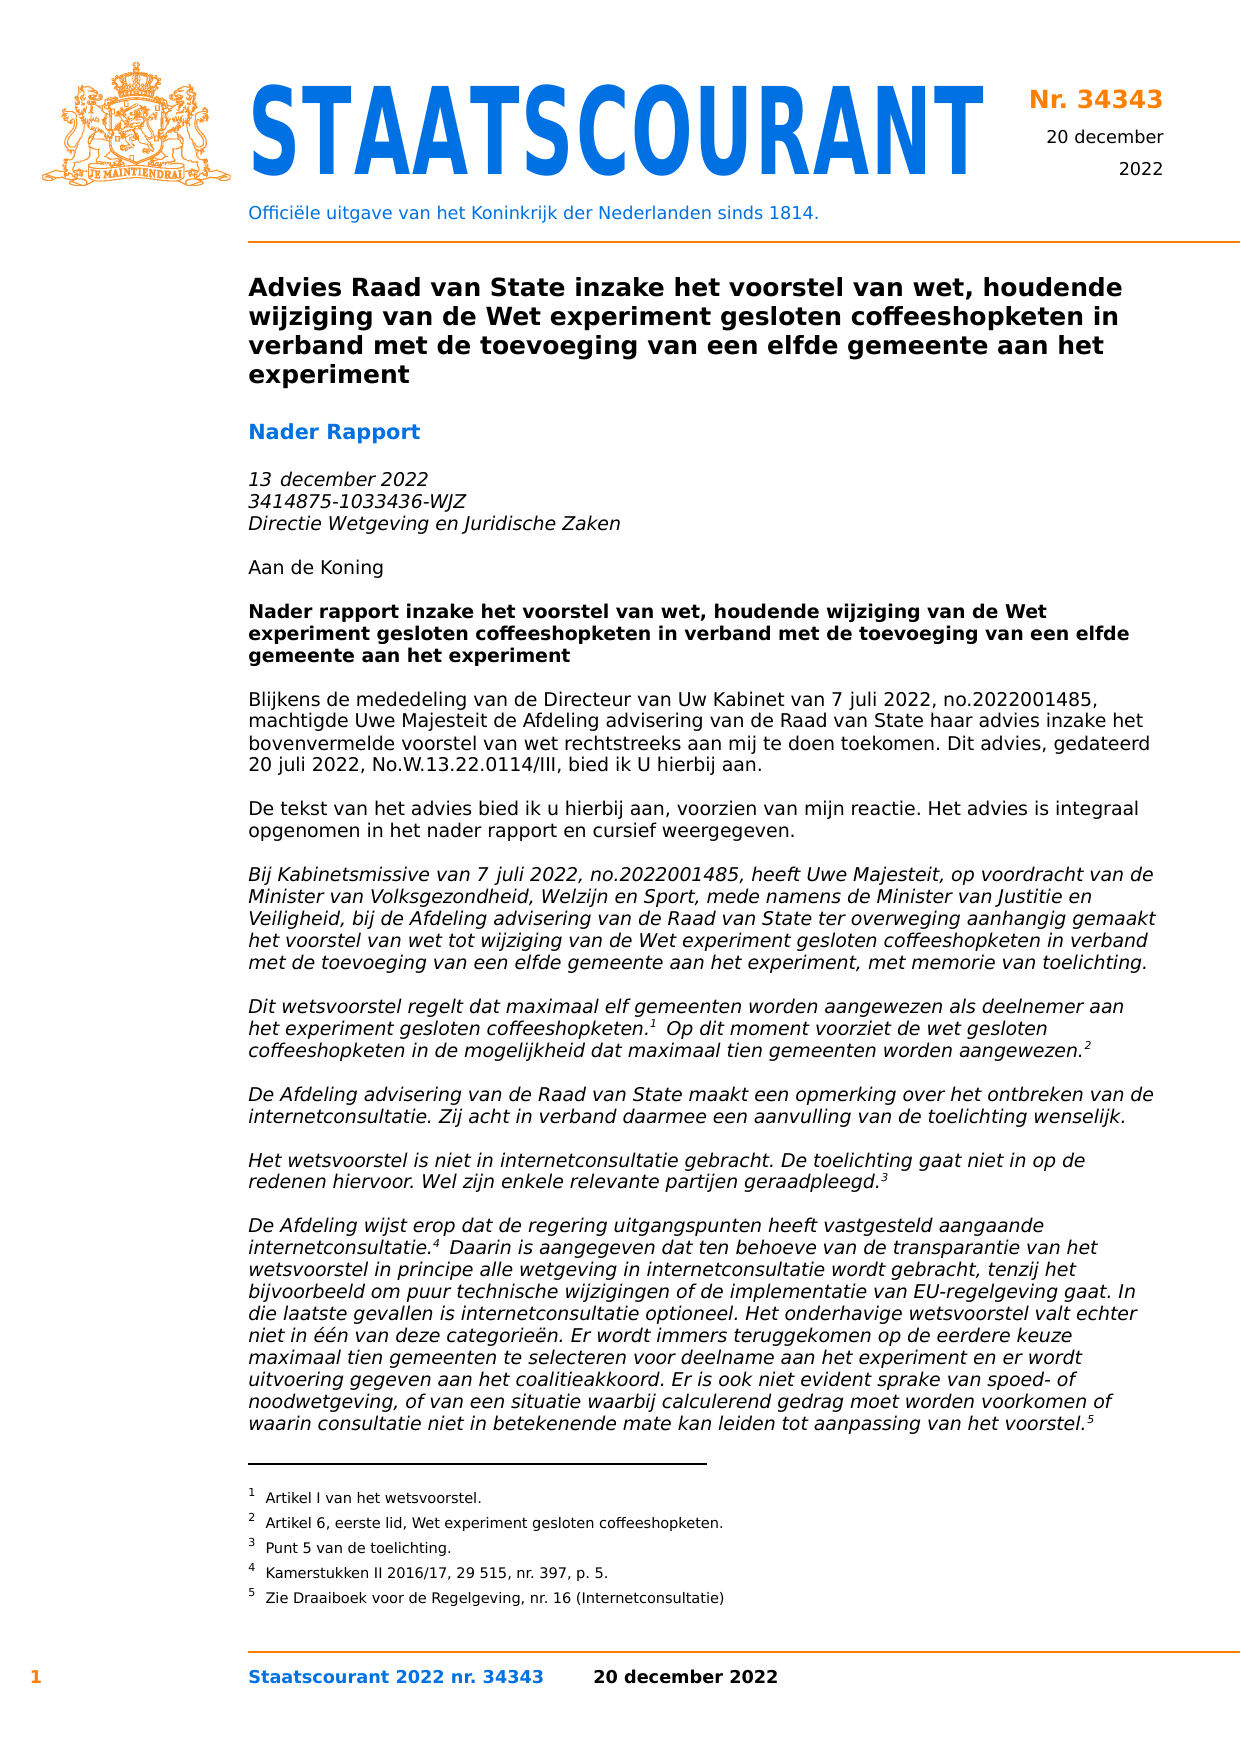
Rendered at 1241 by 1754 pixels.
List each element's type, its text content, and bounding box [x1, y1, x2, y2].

subtitle Advies Raad van State inzake het voorstel van wet, houdende wijziging van de Wet experiment gesloten coffeeshopketen in verband met de toevoeging van een elfde gemeente aan het experiment [248, 273, 1163, 390]
picture [41, 62, 231, 186]
text Directie Wetgeving en Juridische Zaken [248, 513, 1163, 535]
text Nader rapport inzake het voorstel van wet, houdende wijziging van de Wet experiment gesloten coffeeshopketen in verband met de toevoeging van een elfde gemeente aan het experiment [248, 601, 1163, 667]
table_header STAATSCOURANT [248, 62, 998, 203]
text 13 december 2022 [248, 469, 1163, 491]
table_cell 2022 [998, 153, 1240, 203]
text De tekst van het advies bied ik u hierbij aan, voorzien van mijn reactie. Het advies is integraal opgenomen in het nader rapport en cursief weergegeven. [248, 798, 1163, 842]
text 3414875-1033436-WJZ [248, 491, 1163, 513]
text Aan de Koning [248, 557, 1163, 579]
subtitle Nader Rapport [248, 420, 1163, 444]
text De Afdeling advisering van de Raad van State maakt een opmerking over het ontbreken van de internetconsultatie. Zij acht in verband daarmee een aanvulling van de toelichting wenselijk. [248, 1084, 1163, 1128]
text Artikel I van het wetsvoorstel. [248, 1486, 1163, 1508]
text Het wetsvoorstel is niet in internetconsultatie gebracht. De toelichting gaat niet in op de redenen hiervoor. Wel zijn enkele relevante partijen geraadpleegd. [248, 1149, 1163, 1193]
text Blijkens de mededeling van de Directeur van Uw Kabinet van 7 juli 2022, no.2022001485, machtigde Uwe Majesteit de Afdeling advisering van de Raad van State haar advies inzake het bovenvermelde voorstel van wet rechtstreeks aan mij te doen toekomen. Dit advies, gedateerd 20 juli 2022, No.W.13.22.0114/III, bied ik U hierbij aan. [248, 688, 1163, 776]
text Kamerstukken II 2016/17, 29 515, nr. 397, p. 5. [248, 1561, 1163, 1583]
table_cell 20 december [998, 121, 1240, 153]
text Artikel 6, eerste lid, Wet experiment gesloten coffeeshopketen. [248, 1511, 1163, 1533]
table_header [25, 62, 248, 241]
text Punt 5 van de toelichting. [248, 1536, 1163, 1558]
table_header Nr. 34343 [998, 62, 1240, 121]
text De Afdeling wijst erop dat de regering uitgangspunten heeft vastgesteld aangaande internetconsultatie. Daarin is aangegeven dat ten behoeve van de transparantie van het wetsvoorstel in principe alle wetgeving in internetconsultatie wordt gebracht, tenzij het bijvoorbeeld om puur technische wijzigingen of de implementatie van EU-regelgeving gaat. In die laatste gevallen is internetconsultatie optioneel. Het onderhavige wetsvoorstel valt echter niet in één van deze categorieën. Er wordt immers teruggekomen op de eerdere keuze maximaal tien gemeenten te selecteren voor deelname aan het experiment en er wordt uitvoering gegeven aan het coalitieakkoord. Er is ook niet evident sprake van spoed- of noodwetgeving, of van een situatie waarbij calculerend gedrag moet worden voorkomen of waarin consultatie niet in betekenende mate kan leiden tot aanpassing van het voorstel. [248, 1215, 1163, 1435]
text Dit wetsvoorstel regelt dat maximaal elf gemeenten worden aangewezen als deelnemer aan het experiment gesloten coffeeshopketen. Op dit moment voorziet de wet gesloten coffeeshopketen in de mogelijkheid dat maximaal tien gemeenten worden aangewezen. [248, 996, 1163, 1062]
table_cell Officiële uitgave van het Koninkrijk der Nederlanden sinds 1814. [248, 203, 1240, 241]
text Zie Draaiboek voor de Regelgeving, nr. 16 (Internetconsultatie) [248, 1586, 1163, 1608]
text Bij Kabinetsmissive van 7 juli 2022, no.2022001485, heeft Uwe Majesteit, op voordracht van de Minister van Volksgezondheid, Welzijn en Sport, mede namens de Minister van Justitie en Veiligheid, bij de Afdeling advisering van de Raad van State ter overweging aanhangig gemaakt het voorstel van wet tot wijziging van de Wet experiment gesloten coffeeshopketen in verband met de toevoeging van een elfde gemeente aan het experiment, met memorie van toelichting. [248, 864, 1163, 974]
